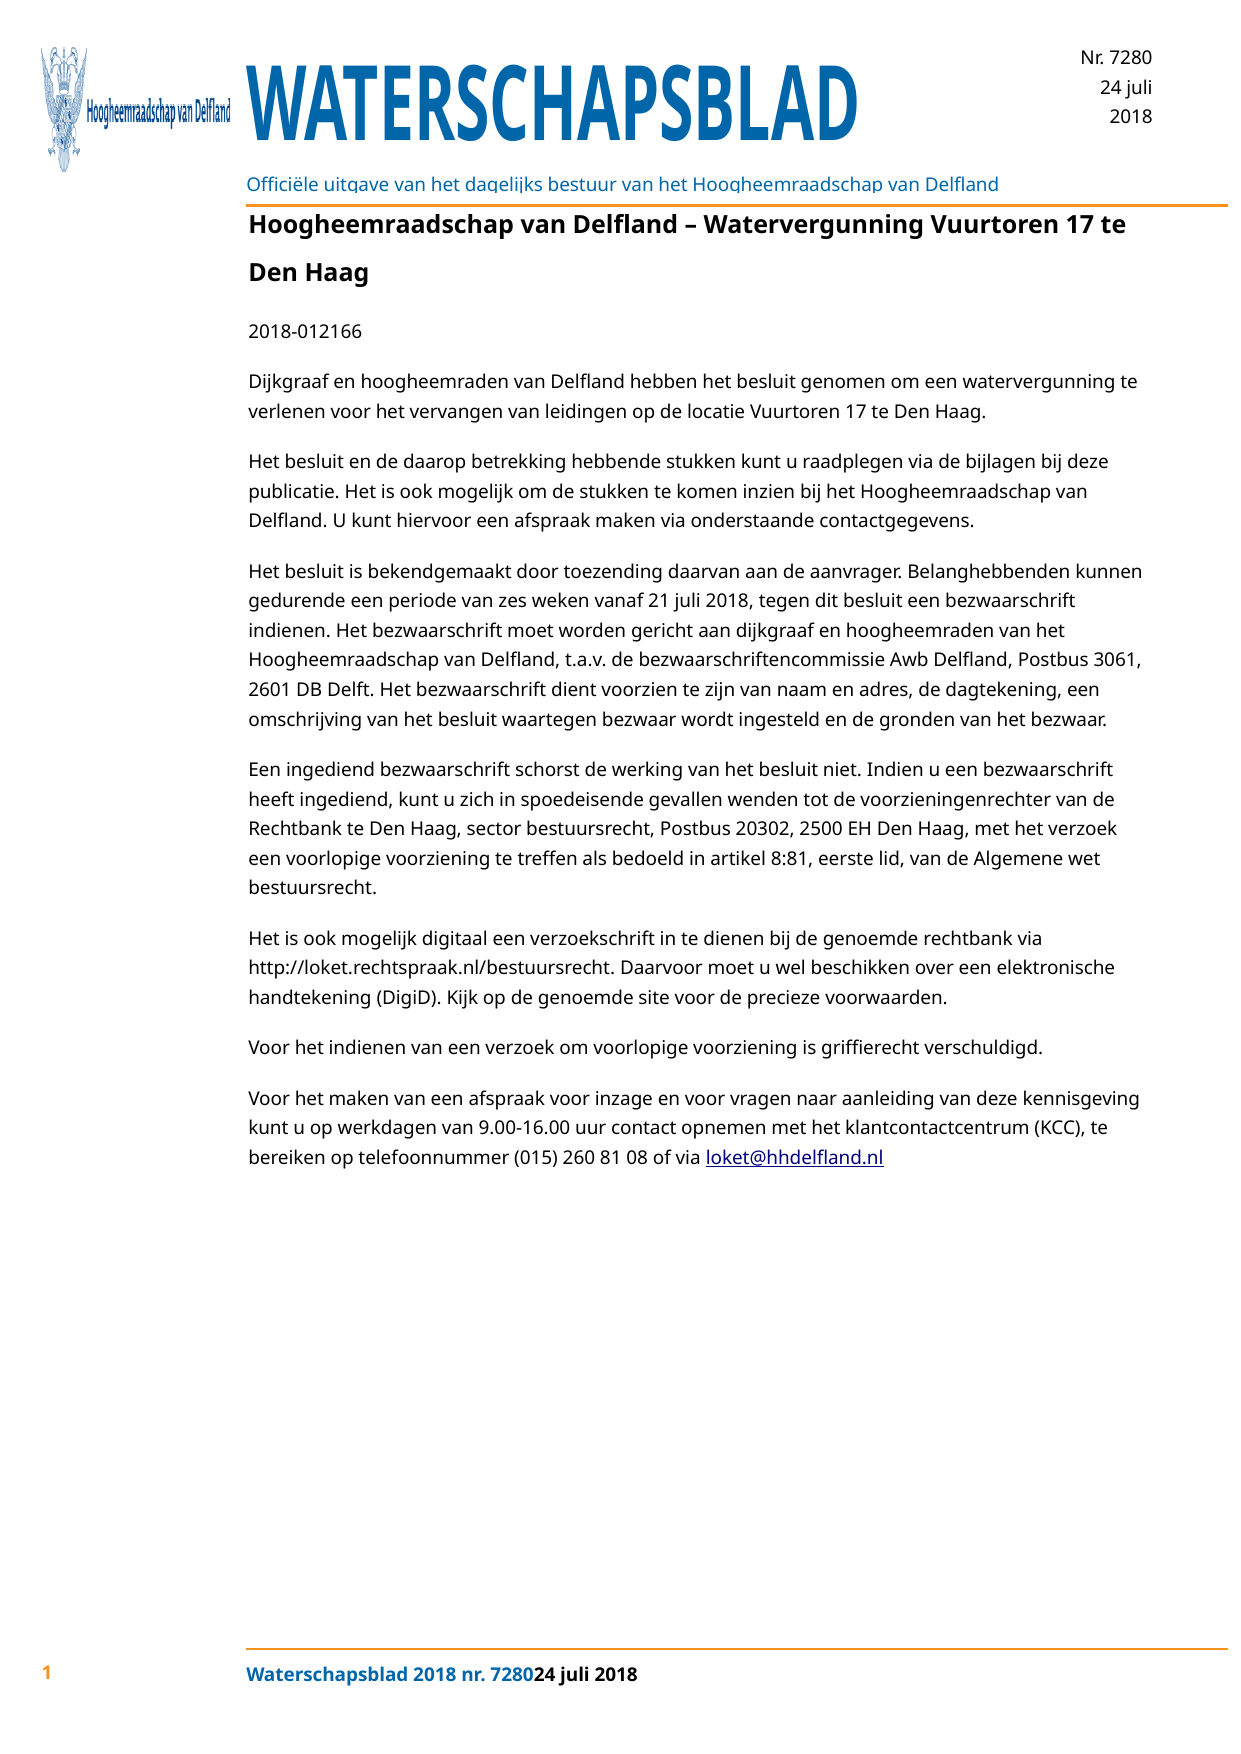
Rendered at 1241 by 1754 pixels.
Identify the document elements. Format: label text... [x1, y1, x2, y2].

text Hoogheemraadschap van Delfland – Watervergunning Vuurtoren 17 te Den Haag [248, 207, 1152, 288]
text Voor het maken van een afspraak voor inzage en voor vragen naar aanleiding van deze kennisgeving kunt u op werkdagen van 9.00-16.00 uur contact opnemen met het klantcontactcentrum (KCC), te bereiken op telefoonnummer (015) 260 81 08 of via loket@hhdelfland.nl [248, 1085, 1152, 1170]
text Het besluit en de daarop betrekking hebbende stukken kunt u raadplegen via de bijlagen bij deze publicatie. Het is ook mogelijk om de stukken te komen inzien bij het Hoogheemraadschap van Delfland. U kunt hiervoor een afspraak maken via onderstaande contactgegevens. [248, 448, 1152, 533]
text Het besluit is bekendgemaakt door toezending daarvan aan de aanvrager. Belanghebbenden kunnen gedurende een periode van zes weken vanaf 21 juli 2018, tegen dit besluit een bezwaarschrift indienen. Het bezwaarschrift moet worden gericht aan dijkgraaf en hoogheemraden van het Hoogheemraadschap van Delfland, t.a.v. de bezwaarschriftencommissie Awb Delfland, Postbus 3061, 2601 DB Delft. Het bezwaarschrift dient voorzien te zijn van naam en adres, de dagtekening, een omschrijving van het besluit waartegen bezwaar wordt ingesteld en de gronden van het bezwaar. [248, 558, 1152, 732]
picture [41, 47, 231, 172]
text 2018-012166 [248, 318, 1152, 344]
text Voor het indienen van een verzoek om voorlopige voorziening is griffierecht verschuldigd. [248, 1034, 1152, 1060]
text Dijkgraaf en hoogheemraden van Delfland hebben het besluit genomen om een watervergunning te verlenen voor het vervangen van leidingen op de locatie Vuurtoren 17 te Den Haag. [248, 368, 1152, 424]
text Het is ook mogelijk digitaal een verzoekschrift in te dienen bij de genoemde rechtbank via http://loket.rechtspraak.nl/bestuursrecht. Daarvoor moet u wel beschikken over een elektronische handtekening (DigiD). Kijk op de genoemde site voor de precieze voorwaarden. [248, 925, 1152, 1010]
text Een ingediend bezwaarschrift schorst de werking van het besluit niet. Indien u een bezwaarschrift heeft ingediend, kunt u zich in spoedeisende gevallen wenden tot de voorzieningenrechter van de Rechtbank te Den Haag, sector bestuursrecht, Postbus 20302, 2500 EH Den Haag, met het verzoek een voorlopige voorziening te treffen als bedoeld in artikel 8:81, eerste lid, van de Algemene wet bestuursrecht. [248, 756, 1152, 900]
